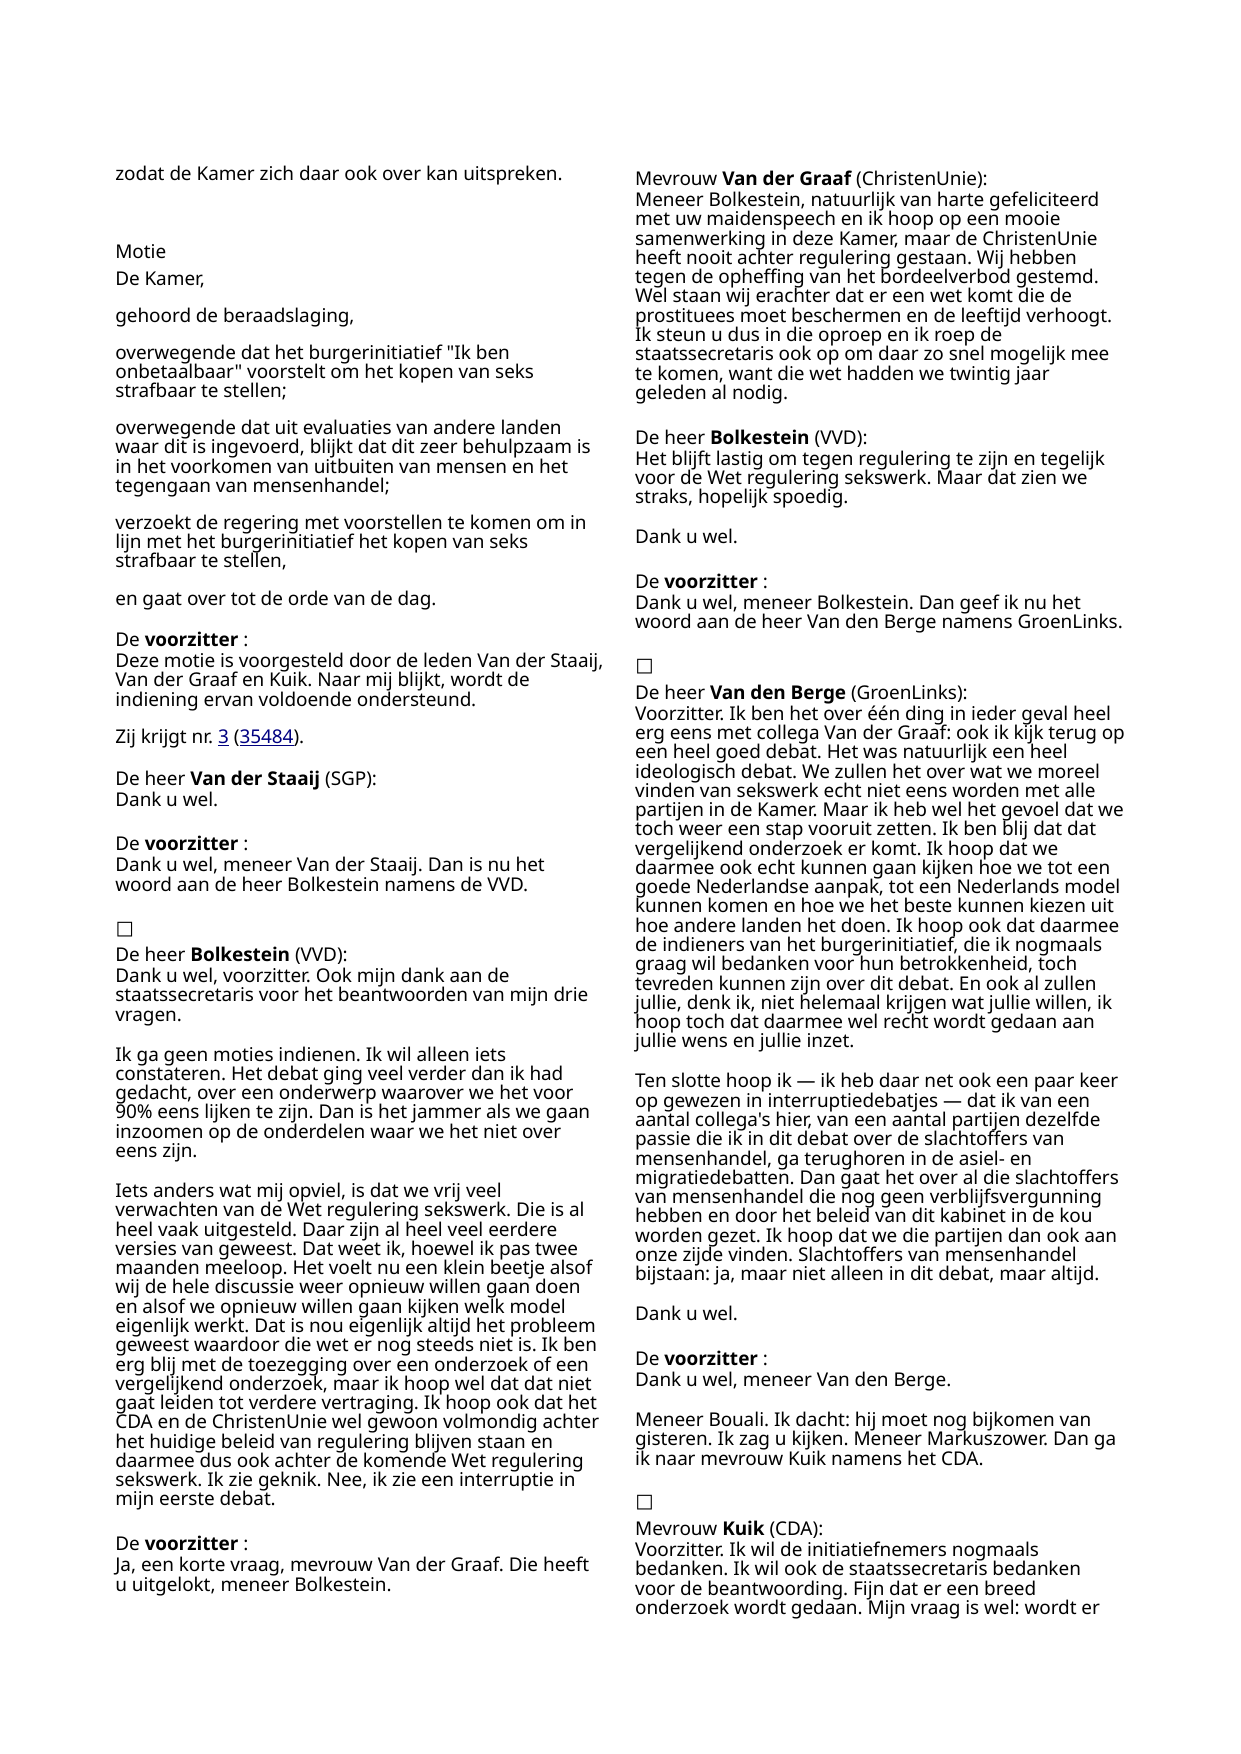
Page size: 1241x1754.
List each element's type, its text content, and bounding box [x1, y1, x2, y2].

text Mevrouw Van der Graaf (ChristenUnie): [635, 165, 1125, 191]
text De voorzitter : [635, 568, 1125, 594]
text De voorzitter : [115, 626, 605, 652]
text Deze motie is voorgesteld door de leden Van der Staaij, Van der Graaf en Kuik. Naar mij blijkt, wordt de indiening ervan voldoende ondersteund. [115, 652, 605, 710]
text Motie [115, 238, 605, 264]
text Mevrouw Kuik (CDA): [635, 1515, 1125, 1541]
text Voorzitter. Ik wil de initiatiefnemers nogmaals bedanken. Ik wil ook de staatssecretaris bedanken voor de beantwoording. Fijn dat er een breed onderzoek wordt gedaan. Mijn vraag is wel: wordt er [635, 1541, 1125, 1618]
text overwegende dat uit evaluaties van andere landen waar dit is ingevoerd, blijkt dat dit zeer behulpzaam is in het voorkomen van uitbuiten van mensen en het tegengaan van mensenhandel; [115, 419, 605, 496]
text Dank u wel, meneer Bolkestein. Dan geef ik nu het woord aan de heer Van den Berge namens GroenLinks. [635, 594, 1125, 632]
text De voorzitter : [115, 831, 605, 856]
text ⬜ [635, 653, 1125, 679]
text Iets anders wat mij opviel, is dat we vrij veel verwachten van de Wet regulering sekswerk. Die is al heel vaak uitgesteld. Daar zijn al heel veel eerdere versies van geweest. Dat weet ik, hoewel ik pas twee maanden meeloop. Het voelt nu een klein beetje alsof wij de hele discussie weer opnieuw willen gaan doen en alsof we opnieuw willen gaan kijken welk model eigenlijk werkt. Dat is nou eigenlijk altijd het probleem geweest waardoor die wet er nog steeds niet is. Ik ben erg blij met de toezegging over een onderzoek of een vergelijkend onderzoek, maar ik hoop wel dat dat niet gaat leiden tot verdere vertraging. Ik hoop ook dat het CDA en de ChristenUnie wel gewoon volmondig achter het huidige beleid van regulering blijven staan en daarmee dus ook achter de komende Wet regulering sekswerk. Ik zie geknik. Nee, ik zie een interruptie in mijn eerste debat. [115, 1182, 605, 1510]
text Dank u wel, voorzitter. Ook mijn dank aan de staatssecretaris voor het beantwoorden van mijn drie vragen. [115, 967, 605, 1025]
text De heer Van der Staaij (SGP): [115, 765, 605, 791]
text en gaat over tot de orde van de dag. [115, 589, 605, 609]
text zodat de Kamer zich daar ook over kan uitspreken. [115, 165, 605, 184]
text De heer Bolkestein (VVD): [635, 424, 1125, 449]
text Meneer Bolkestein, natuurlijk van harte gefeliciteerd met uw maidenspeech en ik hoop op een mooie samenwerking in deze Kamer, maar de ChristenUnie heeft nooit achter regulering gestaan. Wij hebben tegen de opheffing van het bordeelverbod gestemd. Wel staan wij erachter dat er een wet komt die de prostituees moet beschermen en de leeftijd verhoogt. Ik steun u dus in die oproep en ik roep de staatssecretaris ook op om daar zo snel mogelijk mee te komen, want die wet hadden we twintig jaar geleden al nodig. [635, 191, 1125, 403]
text gehoord de beraadslaging, [115, 307, 605, 326]
text Meneer Bouali. Ik dacht: hij moet nog bijkomen van gisteren. Ik zag u kijken. Meneer Markuszower. Dan ga ik naar mevrouw Kuik namens het CDA. [635, 1411, 1125, 1469]
text De heer Van den Berge (GroenLinks): [635, 679, 1125, 705]
text Dank u wel, meneer Van den Berge. [635, 1371, 1125, 1390]
text overwegende dat het burgerinitiatief "Ik ben onbetaalbaar" voorstelt om het kopen van seks strafbaar te stellen; [115, 344, 605, 401]
text Ik ga geen moties indienen. Ik wil alleen iets constateren. Het debat ging veel verder dan ik had gedacht, over een onderwerp waarover we het voor 90% eens lijken te zijn. Dan is het jammer als we gaan inzoomen op de onderdelen waar we het niet over eens zijn. [115, 1046, 605, 1161]
text Ten slotte hoop ik — ik heb daar net ook een paar keer op gewezen in interruptiedebatjes — dat ik van een aantal collega's hier, van een aantal partijen dezelfde passie die ik in dit debat over de slachtoffers van mensenhandel, ga terughoren in de asiel- en migratiedebatten. Dan gaat het over al die slachtoffers van mensenhandel die nog geen verblijfsvergunning hebben en door het beleid van dit kabinet in de kou worden gezet. Ik hoop dat we die partijen dan ook aan onze zijde vinden. Slachtoffers van mensenhandel bijstaan: ja, maar niet alleen in dit debat, maar altijd. [635, 1072, 1125, 1284]
text ⬜ [635, 1489, 1125, 1515]
text Dank u wel. [115, 791, 605, 810]
text Dank u wel. [635, 1305, 1125, 1324]
text Het blijft lastig om tegen regulering te zijn en tegelijk voor de Wet regulering sekswerk. Maar dat zien we straks, hopelijk spoedig. [635, 449, 1125, 507]
text Ja, een korte vraag, mevrouw Van der Graaf. Die heeft u uitgelokt, meneer Bolkestein. [115, 1556, 605, 1595]
text De voorzitter : [115, 1531, 605, 1556]
text ⬜ [115, 916, 605, 941]
text De Kamer, [115, 270, 605, 289]
text Voorzitter. Ik ben het over één ding in ieder geval heel erg eens met collega Van der Graaf: ook ik kijk terug op een heel goed debat. Het was natuurlijk een heel ideologisch debat. We zullen het over wat we moreel vinden van sekswerk echt niet eens worden met alle partijen in de Kamer. Maar ik heb wel het gevoel dat we toch weer een stap vooruit zetten. Ik ben blij dat dat vergelijkend onderzoek er komt. Ik hoop dat we daarmee ook echt kunnen gaan kijken hoe we tot een goede Nederlandse aanpak, tot een Nederlands model kunnen komen en hoe we het beste kunnen kiezen uit hoe andere landen het doen. Ik hoop ook dat daarmee de indieners van het burgerinitiatief, die ik nogmaals graag wil bedanken voor hun betrokkenheid, toch tevreden kunnen zijn over dit debat. En ook al zullen jullie, denk ik, niet helemaal krijgen wat jullie willen, ik hoop toch dat daarmee wel recht wordt gedaan aan jullie wens en jullie inzet. [635, 705, 1125, 1052]
text Zij krijgt nr. 3 (35484). [115, 728, 605, 747]
text Dank u wel, meneer Van der Staaij. Dan is nu het woord aan de heer Bolkestein namens de VVD. [115, 856, 605, 895]
text De voorzitter : [635, 1345, 1125, 1371]
text verzoekt de regering met voorstellen te komen om in lijn met het burgerinitiatief het kopen van seks strafbaar te stellen, [115, 514, 605, 572]
text De heer Bolkestein (VVD): [115, 941, 605, 967]
text Dank u wel. [635, 528, 1125, 547]
